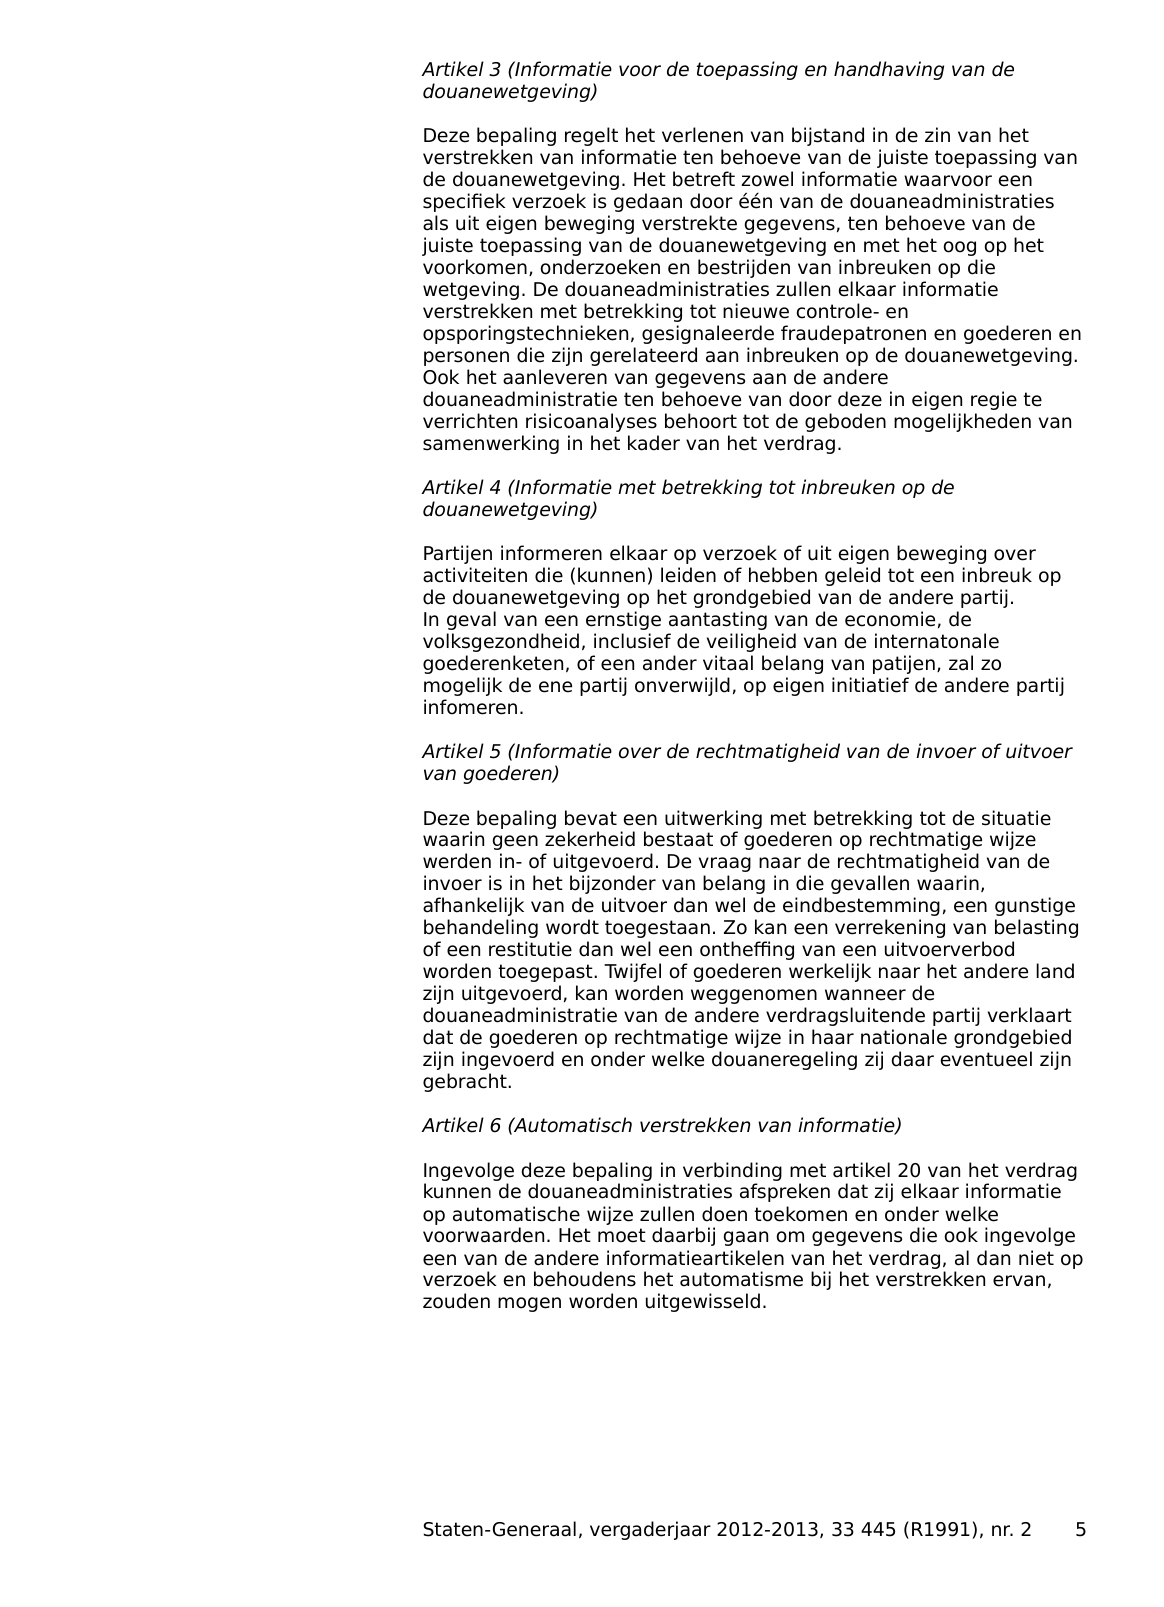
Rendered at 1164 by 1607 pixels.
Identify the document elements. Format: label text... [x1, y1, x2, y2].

text In geval van een ernstige aantasting van de economie, de volksgezondheid, inclusief de veiligheid van de internatonale goederenketen, of een ander vitaal belang van patijen, zal zo mogelijk de ene partij onverwijld, op eigen initiatief de andere partij infomeren. [422, 609, 1087, 719]
subtitle Artikel 6 (Automatisch verstrekken van informatie) [422, 1115, 1087, 1137]
subtitle Artikel 3 (Informatie voor de toepassing en handhaving van de douanewetgeving) [422, 59, 1087, 103]
subtitle Artikel 4 (Informatie met betrekking tot inbreuken op de douanewetgeving) [422, 477, 1087, 521]
text Ingevolge deze bepaling in verbinding met artikel 20 van het verdrag kunnen de douaneadministraties afspreken dat zij elkaar informatie op automatische wijze zullen doen toekomen en onder welke voorwaarden. Het moet daarbij gaan om gegevens die ook ingevolge een van de andere informatieartikelen van het verdrag, al dan niet op verzoek en behoudens het automatisme bij het verstrekken ervan, zouden mogen worden uitgewisseld. [422, 1159, 1087, 1313]
text Deze bepaling regelt het verlenen van bijstand in de zin van het verstrekken van informatie ten behoeve van de juiste toepassing van de douanewetgeving. Het betreft zowel informatie waarvoor een specifiek verzoek is gedaan door één van de douaneadministraties als uit eigen beweging verstrekte gegevens, ten behoeve van de juiste toepassing van de douanewetgeving en met het oog op het voorkomen, onderzoeken en bestrijden van inbreuken op die wetgeving. De douaneadministraties zullen elkaar informatie verstrekken met betrekking tot nieuwe controle- en opsporingstechnieken, gesignaleerde fraudepatronen en goederen en personen die zijn gerelateerd aan inbreuken op de douanewetgeving. Ook het aanleveren van gegevens aan de andere douaneadministratie ten behoeve van door deze in eigen regie te verrichten risicoanalyses behoort tot de geboden mogelijkheden van samenwerking in het kader van het verdrag. [422, 125, 1087, 455]
text Deze bepaling bevat een uitwerking met betrekking tot de situatie waarin geen zekerheid bestaat of goederen op rechtmatige wijze werden in- of uitgevoerd. De vraag naar de rechtmatigheid van de invoer is in het bijzonder van belang in die gevallen waarin, afhankelijk van de uitvoer dan wel de eindbestemming, een gunstige behandeling wordt toegestaan. Zo kan een verrekening van belasting of een restitutie dan wel een ontheffing van een uitvoerverbod worden toegepast. Twijfel of goederen werkelijk naar het andere land zijn uitgevoerd, kan worden weggenomen wanneer de douaneadministratie van de andere verdragsluitende partij verklaart dat de goederen op rechtmatige wijze in haar nationale grondgebied zijn ingevoerd en onder welke douaneregeling zij daar eventueel zijn gebracht. [422, 807, 1087, 1093]
subtitle Artikel 5 (Informatie over de rechtmatigheid van de invoer of uitvoer van goederen) [422, 741, 1087, 785]
text Partijen informeren elkaar op verzoek of uit eigen beweging over activiteiten die (kunnen) leiden of hebben geleid tot een inbreuk op de douanewetgeving op het grondgebied van de andere partij. [422, 543, 1087, 609]
